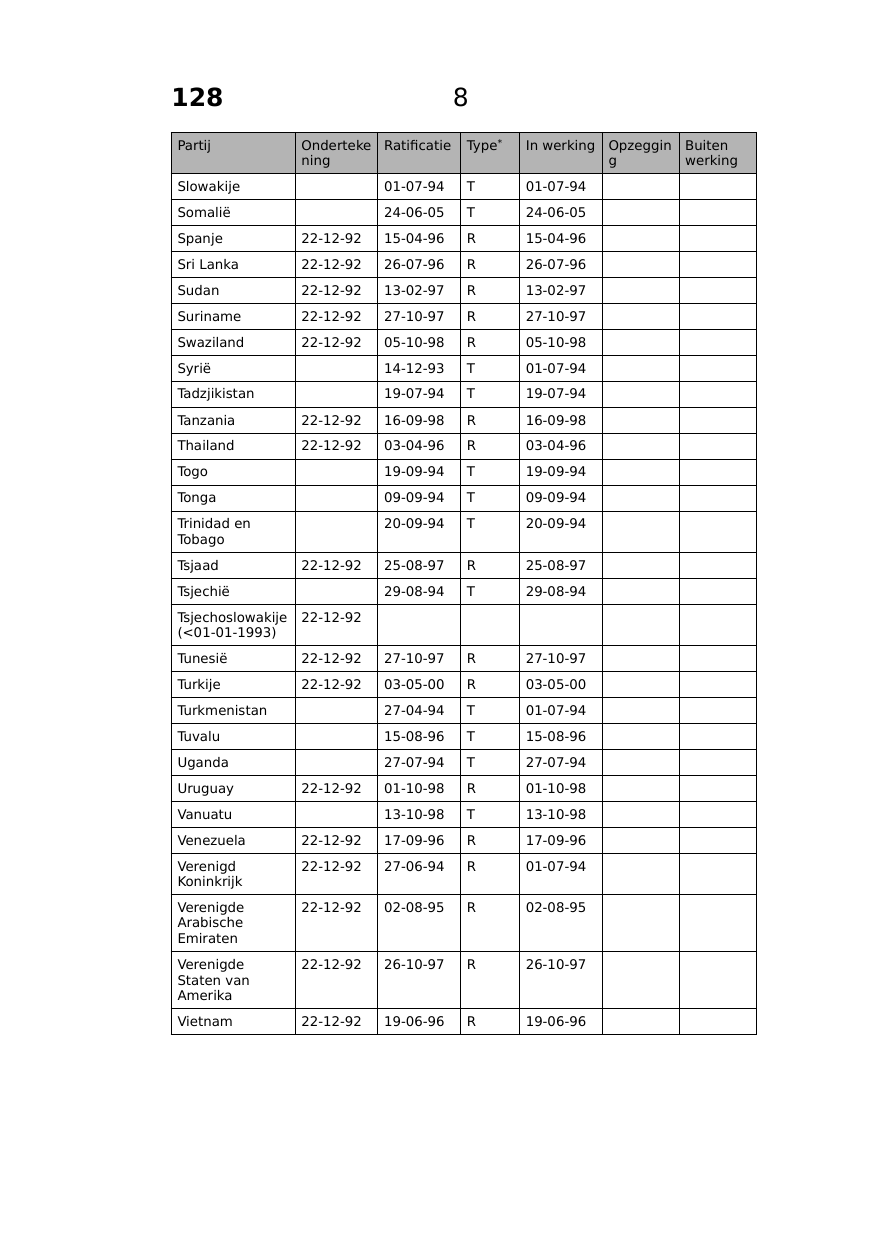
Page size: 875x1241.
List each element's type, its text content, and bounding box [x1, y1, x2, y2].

table_cell T [461, 579, 519, 604]
table_cell 13-10-98 [520, 802, 602, 827]
table_cell 22-12-92 [296, 1009, 377, 1034]
table_cell [680, 854, 756, 894]
table_cell 17-09-96 [520, 828, 602, 853]
table_cell R [461, 304, 519, 329]
table_cell Turkmenistan [172, 698, 295, 723]
table_cell [680, 895, 756, 951]
table_cell Swaziland [172, 330, 295, 355]
table_cell T [461, 698, 519, 723]
table_cell T [461, 174, 519, 199]
table_cell [603, 200, 679, 225]
table_cell Vanuatu [172, 802, 295, 827]
table_cell 27-04-94 [378, 698, 460, 723]
table_header Ondertekening [296, 133, 377, 173]
table_cell R [461, 776, 519, 801]
table_cell [296, 802, 377, 827]
table_cell Tonga [172, 486, 295, 511]
table_cell 27-10-97 [520, 304, 602, 329]
table_cell [603, 750, 679, 775]
table_cell 15-08-96 [378, 724, 460, 749]
table_cell R [461, 895, 519, 951]
table_cell [680, 174, 756, 199]
table_cell [603, 672, 679, 697]
table_cell R [461, 828, 519, 853]
table_cell 15-04-96 [378, 226, 460, 251]
table_cell Verenigde Arabische Emiraten [172, 895, 295, 951]
table_cell 22-12-92 [296, 553, 377, 578]
table_cell [603, 304, 679, 329]
table_cell [680, 605, 756, 645]
table_cell 13-02-97 [520, 278, 602, 303]
table_cell R [461, 226, 519, 251]
table_cell Verenigde Staten van Amerika [172, 952, 295, 1008]
table_cell 15-08-96 [520, 724, 602, 749]
table_cell Turkije [172, 672, 295, 697]
table_cell [296, 200, 377, 225]
table_cell 22-12-92 [296, 434, 377, 459]
table_cell 01-10-98 [378, 776, 460, 801]
table_cell 15-04-96 [520, 226, 602, 251]
table_cell 29-08-94 [378, 579, 460, 604]
table_cell 01-07-94 [520, 854, 602, 894]
table_cell 22-12-92 [296, 304, 377, 329]
table_cell [680, 776, 756, 801]
table_cell Uruguay [172, 776, 295, 801]
table_cell [296, 698, 377, 723]
table_cell [603, 434, 679, 459]
table_cell [296, 512, 377, 552]
table_cell [603, 330, 679, 355]
table_cell [680, 356, 756, 381]
table_cell Venezuela [172, 828, 295, 853]
table_cell [296, 579, 377, 604]
table_cell [603, 408, 679, 433]
table_cell 27-06-94 [378, 854, 460, 894]
table_cell 05-10-98 [378, 330, 460, 355]
table_cell 25-08-97 [520, 553, 602, 578]
table_cell 22-12-92 [296, 252, 377, 277]
table_cell T [461, 802, 519, 827]
table_cell [603, 382, 679, 407]
table_cell [680, 434, 756, 459]
table_header Opzegging [603, 133, 679, 173]
table_cell 22-12-92 [296, 952, 377, 1008]
table_cell [680, 382, 756, 407]
table_cell 03-05-00 [520, 672, 602, 697]
table_cell [680, 278, 756, 303]
table_cell Somalië [172, 200, 295, 225]
table_cell [603, 579, 679, 604]
table_cell R [461, 278, 519, 303]
table_cell Tsjechië [172, 579, 295, 604]
table_cell 05-10-98 [520, 330, 602, 355]
table_cell Verenigd Koninkrijk [172, 854, 295, 894]
table_cell 13-02-97 [378, 278, 460, 303]
table_cell [603, 895, 679, 951]
table_cell [680, 460, 756, 484]
table_cell T [461, 356, 519, 381]
table_cell R [461, 646, 519, 671]
table_cell Sudan [172, 278, 295, 303]
table_cell 26-10-97 [378, 952, 460, 1008]
table_cell 24-06-05 [378, 200, 460, 225]
table_cell 24-06-05 [520, 200, 602, 225]
table_cell 26-07-96 [520, 252, 602, 277]
table_cell Suriname [172, 304, 295, 329]
table_cell Vietnam [172, 1009, 295, 1034]
table_cell [603, 724, 679, 749]
table_cell 22-12-92 [296, 408, 377, 433]
table_cell [680, 200, 756, 225]
table_cell Thailand [172, 434, 295, 459]
table_cell 27-10-97 [520, 646, 602, 671]
table_cell [296, 382, 377, 407]
table_cell Sri Lanka [172, 252, 295, 277]
table_cell 22-12-92 [296, 828, 377, 853]
table_cell [603, 698, 679, 723]
table_cell R [461, 330, 519, 355]
table_cell [603, 553, 679, 578]
table_cell Slowakije [172, 174, 295, 199]
table_cell Tunesië [172, 646, 295, 671]
table_cell Spanje [172, 226, 295, 251]
table_header Type* [461, 133, 519, 173]
table_cell T [461, 382, 519, 407]
table_cell 29-08-94 [520, 579, 602, 604]
table_cell 19-09-94 [520, 460, 602, 484]
table_cell 13-10-98 [378, 802, 460, 827]
table_cell Trinidad en Tobago [172, 512, 295, 552]
table_cell 01-07-94 [520, 698, 602, 723]
table_cell [296, 174, 377, 199]
table_cell 22-12-92 [296, 854, 377, 894]
table_cell 09-09-94 [378, 486, 460, 511]
table_cell [603, 278, 679, 303]
table_cell T [461, 724, 519, 749]
table_cell 22-12-92 [296, 330, 377, 355]
table_cell 19-07-94 [520, 382, 602, 407]
table_cell [296, 486, 377, 511]
table_cell 01-07-94 [378, 174, 460, 199]
table_cell [603, 486, 679, 511]
table_cell 02-08-95 [520, 895, 602, 951]
table_cell [680, 252, 756, 277]
table_cell 01-10-98 [520, 776, 602, 801]
table_cell 22-12-92 [296, 278, 377, 303]
table_cell 09-09-94 [520, 486, 602, 511]
table_cell [603, 226, 679, 251]
table_cell [680, 1009, 756, 1034]
table_cell [603, 776, 679, 801]
table_cell [603, 605, 679, 645]
table_cell Tsjaad [172, 553, 295, 578]
table_cell [603, 356, 679, 381]
table_cell [603, 952, 679, 1008]
table_cell 26-07-96 [378, 252, 460, 277]
table_cell [680, 330, 756, 355]
table_cell [603, 646, 679, 671]
table_cell 19-07-94 [378, 382, 460, 407]
table_cell 14-12-93 [378, 356, 460, 381]
table_cell Syrië [172, 356, 295, 381]
table_cell 19-06-96 [378, 1009, 460, 1034]
table_cell 03-05-00 [378, 672, 460, 697]
table_cell [680, 512, 756, 552]
table_cell 16-09-98 [520, 408, 602, 433]
table_cell Tanzania [172, 408, 295, 433]
table_cell 01-07-94 [520, 174, 602, 199]
table_cell R [461, 408, 519, 433]
table_header Buiten werking [680, 133, 756, 173]
table_cell Tadzjikistan [172, 382, 295, 407]
table_cell [296, 460, 377, 484]
table_cell 27-07-94 [520, 750, 602, 775]
table_cell [603, 460, 679, 484]
table_cell T [461, 750, 519, 775]
table_cell [680, 553, 756, 578]
table_cell 03-04-96 [520, 434, 602, 459]
table_cell 27-10-97 [378, 304, 460, 329]
table_cell 17-09-96 [378, 828, 460, 853]
table_cell [461, 605, 519, 645]
table_cell 20-09-94 [520, 512, 602, 552]
table_cell [296, 724, 377, 749]
table_cell [680, 226, 756, 251]
table_cell 19-06-96 [520, 1009, 602, 1034]
table_cell [603, 252, 679, 277]
table_cell 25-08-97 [378, 553, 460, 578]
table_cell 22-12-92 [296, 605, 377, 645]
table_cell 27-10-97 [378, 646, 460, 671]
table_cell [296, 750, 377, 775]
table_header Ratificatie [378, 133, 460, 173]
table_cell R [461, 434, 519, 459]
table_header Partij [172, 133, 295, 173]
table_cell 22-12-92 [296, 776, 377, 801]
table_cell R [461, 854, 519, 894]
table_cell Tsjechoslowakije (<01-01-1993) [172, 605, 295, 645]
table_cell R [461, 553, 519, 578]
table_cell [680, 672, 756, 697]
table_cell 19-09-94 [378, 460, 460, 484]
table_cell [603, 828, 679, 853]
table_cell T [461, 486, 519, 511]
table_cell R [461, 252, 519, 277]
table_cell [680, 750, 756, 775]
table_header In werking [520, 133, 602, 173]
table_cell [296, 356, 377, 381]
table_cell [680, 304, 756, 329]
table_cell 16-09-98 [378, 408, 460, 433]
table_cell R [461, 1009, 519, 1034]
table_cell R [461, 952, 519, 1008]
table_cell [378, 605, 460, 645]
table_cell [680, 408, 756, 433]
table_cell T [461, 512, 519, 552]
table_cell 27-07-94 [378, 750, 460, 775]
table_cell [603, 802, 679, 827]
table_cell [680, 646, 756, 671]
table_cell Togo [172, 460, 295, 484]
table_cell 20-09-94 [378, 512, 460, 552]
table_cell [680, 579, 756, 604]
table_cell 22-12-92 [296, 672, 377, 697]
table_cell [680, 952, 756, 1008]
table_cell 22-12-92 [296, 646, 377, 671]
table_cell 02-08-95 [378, 895, 460, 951]
table_cell T [461, 460, 519, 484]
table_cell [680, 828, 756, 853]
table_cell Uganda [172, 750, 295, 775]
table_cell [680, 802, 756, 827]
table_cell [680, 486, 756, 511]
table_cell Tuvalu [172, 724, 295, 749]
table_cell 22-12-92 [296, 895, 377, 951]
table_cell [603, 174, 679, 199]
table_cell T [461, 200, 519, 225]
table_cell R [461, 672, 519, 697]
table_cell 26-10-97 [520, 952, 602, 1008]
table_cell [680, 698, 756, 723]
table_cell [520, 605, 602, 645]
table_cell 01-07-94 [520, 356, 602, 381]
table_cell [680, 724, 756, 749]
table_cell 22-12-92 [296, 226, 377, 251]
table_cell [603, 1009, 679, 1034]
table_cell 03-04-96 [378, 434, 460, 459]
table_cell [603, 512, 679, 552]
table_cell [603, 854, 679, 894]
